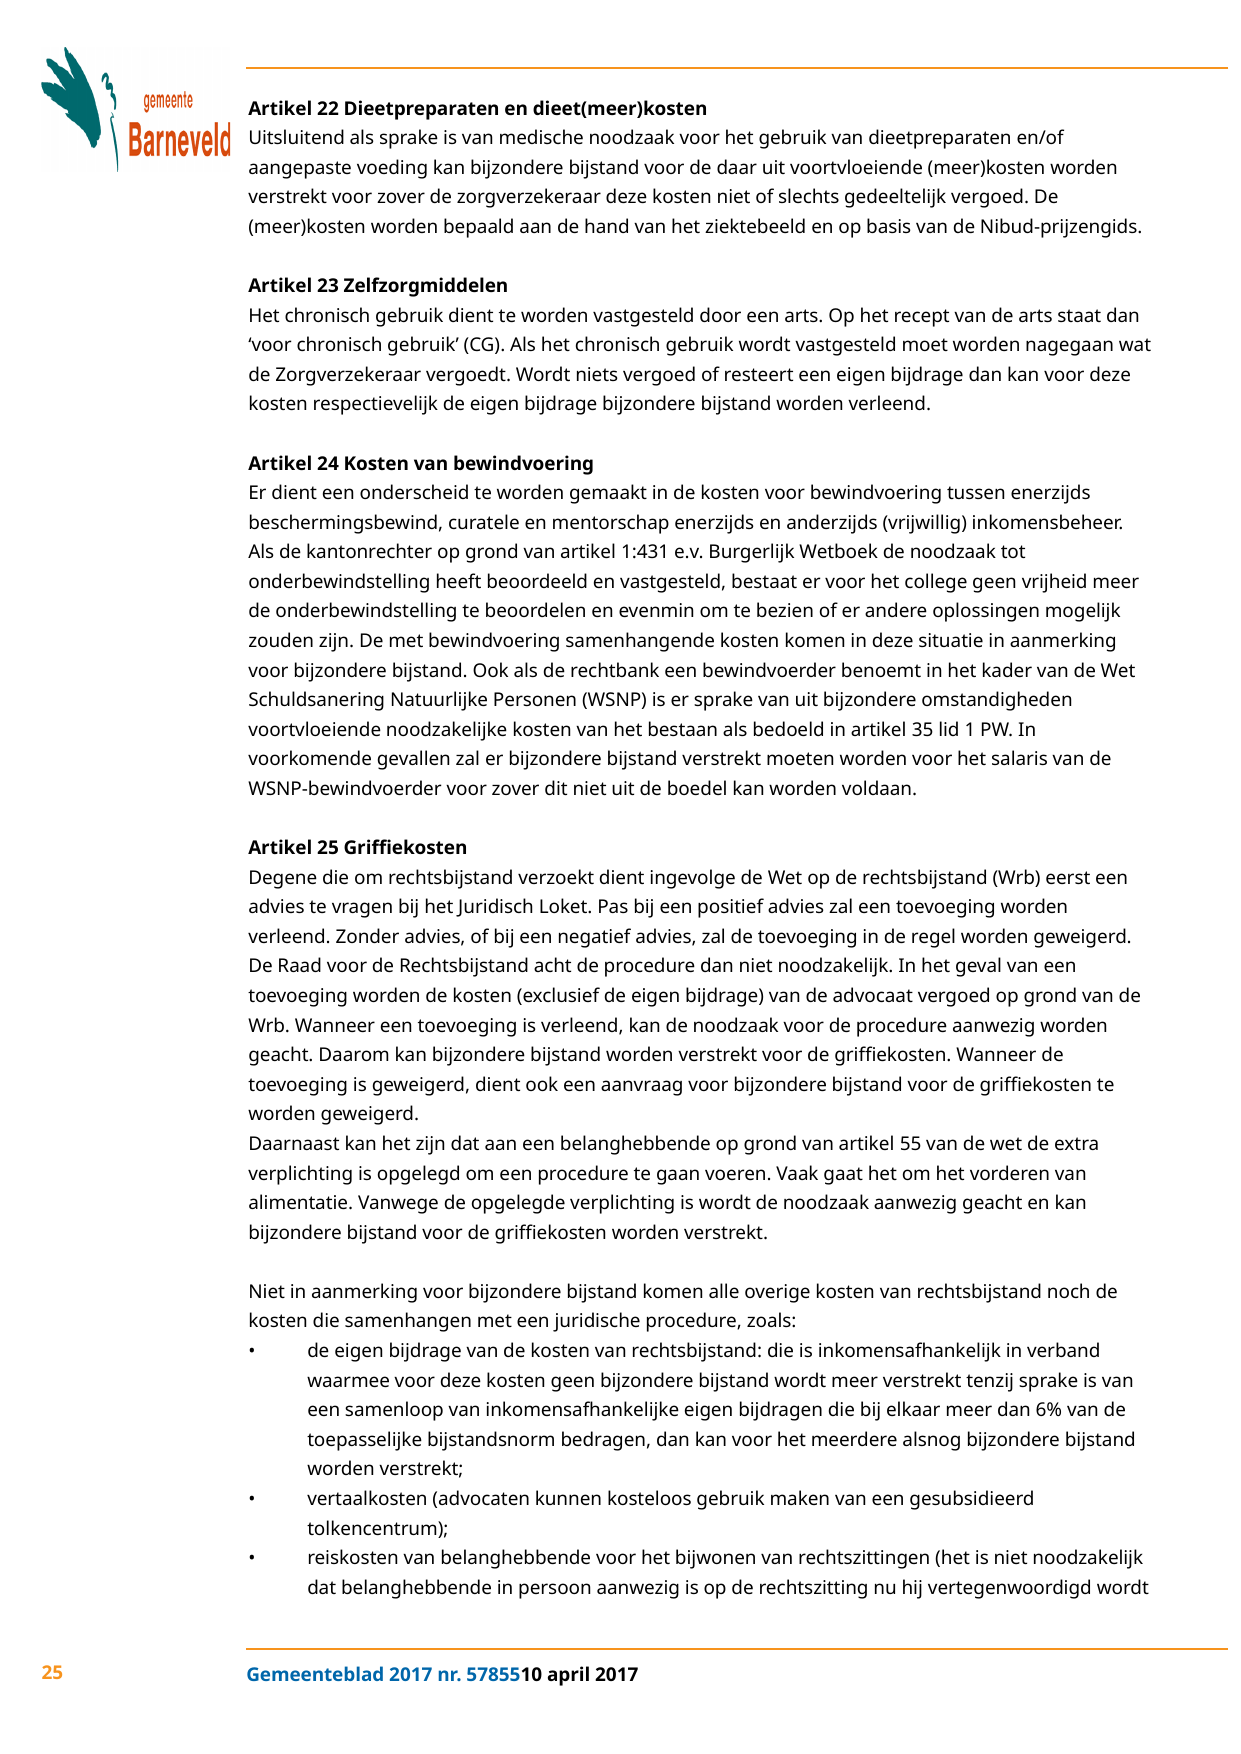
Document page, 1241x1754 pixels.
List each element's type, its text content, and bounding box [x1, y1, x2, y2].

text Artikel 24 Kosten van bewindvoering [248, 450, 1152, 476]
text Artikel 23 Zelfzorgmiddelen [248, 272, 1152, 298]
text Het chronisch gebruik dient te worden vastgesteld door een arts. Op het recept van de arts staat dan ‘voor chronisch gebruik’ (CG). Als het chronisch gebruik wordt vastgesteld moet worden nagegaan wat de Zorgverzekeraar vergoedt. Wordt niets vergoed of resteert een eigen bijdrage dan kan voor deze kosten respectievelijk de eigen bijdrage bijzondere bijstand worden verleend. [248, 302, 1152, 416]
text Artikel 22 Dieetpreparaten en dieet(meer)kosten [248, 95, 1152, 121]
list reiskosten van belanghebbende voor het bijwonen van rechtszittingen (het is niet noodzakelijk dat belanghebbende in persoon aanwezig is op de rechtszitting nu hij vertegenwoordigd wordt [248, 1544, 1152, 1600]
list de eigen bijdrage van de kosten van rechtsbijstand: die is inkomensafhankelijk in verband waarmee voor deze kosten geen bijzondere bijstand wordt meer verstrekt tenzij sprake is van een samenloop van inkomensafhankelijke eigen bijdragen die bij elkaar meer dan 6% van de toepasselijke bijstandsnorm bedragen, dan kan voor het meerdere alsnog bijzondere bijstand worden verstrekt; [248, 1337, 1152, 1481]
text Als de kantonrechter op grond van artikel 1:431 e.v. Burgerlijk Wetboek de noodzaak tot onderbewindstelling heeft beoordeeld en vastgesteld, bestaat er voor het college geen vrijheid meer de onderbewindstelling te beoordelen en evenmin om te bezien of er andere oplossingen mogelijk zouden zijn. De met bewindvoering samenhangende kosten komen in deze situatie in aanmerking voor bijzondere bijstand. Ook als de rechtbank een bewindvoerder benoemt in het kader van de Wet Schuldsanering Natuurlijke Personen (WSNP) is er sprake van uit bijzondere omstandigheden voortvloeiende noodzakelijke kosten van het bestaan als bedoeld in artikel 35 lid 1 PW. In voorkomende gevallen zal er bijzondere bijstand verstrekt moeten worden voor het salaris van de WSNP-bewindvoerder voor zover dit niet uit de boedel kan worden voldaan. [248, 538, 1152, 801]
text Uitsluitend als sprake is van medische noodzaak voor het gebruik van dieetpreparaten en/of aangepaste voeding kan bijzondere bijstand voor de daar uit voortvloeiende (meer)kosten worden verstrekt voor zover de zorgverzekeraar deze kosten niet of slechts gedeeltelijk vergoed. De (meer)kosten worden bepaald aan de hand van het ziektebeeld en op basis van de Nibud-prijzengids. [248, 124, 1152, 239]
text Degene die om rechtsbijstand verzoekt dient ingevolge de Wet op de rechtsbijstand (Wrb) eerst een advies te vragen bij het Juridisch Loket. Pas bij een positief advies zal een toevoeging worden verleend. Zonder advies, of bij een negatief advies, zal de toevoeging in de regel worden geweigerd. De Raad voor de Rechtsbijstand acht de procedure dan niet noodzakelijk. In het geval van een toevoeging worden de kosten (exclusief de eigen bijdrage) van de advocaat vergoed op grond van de Wrb. Wanneer een toevoeging is verleend, kan de noodzaak voor de procedure aanwezig worden geacht. Daarom kan bijzondere bijstand worden verstrekt voor de griffiekosten. Wanneer de toevoeging is geweigerd, dient ook een aanvraag voor bijzondere bijstand voor de griffiekosten te worden geweigerd. [248, 864, 1152, 1126]
text Daarnaast kan het zijn dat aan een belanghebbende op grond van artikel 55 van de wet de extra verplichting is opgelegd om een procedure te gaan voeren. Vaak gaat het om het vorderen van alimentatie. Vanwege de opgelegde verplichting is wordt de noodzaak aanwezig geacht en kan bijzondere bijstand voor de griffiekosten worden verstrekt. [248, 1130, 1152, 1245]
text Artikel 25 Griffiekosten [248, 834, 1152, 860]
text Er dient een onderscheid te worden gemaakt in de kosten voor bewindvoering tussen enerzijds beschermingsbewind, curatele en mentorschap enerzijds en anderzijds (vrijwillig) inkomensbeheer. [248, 479, 1152, 535]
list vertaalkosten (advocaten kunnen kosteloos gebruik maken van een gesubsidieerd tolkencentrum); [248, 1485, 1152, 1541]
picture [41, 47, 231, 172]
text Niet in aanmerking voor bijzondere bijstand komen alle overige kosten van rechtsbijstand noch de kosten die samenhangen met een juridische procedure, zoals: [248, 1278, 1152, 1333]
